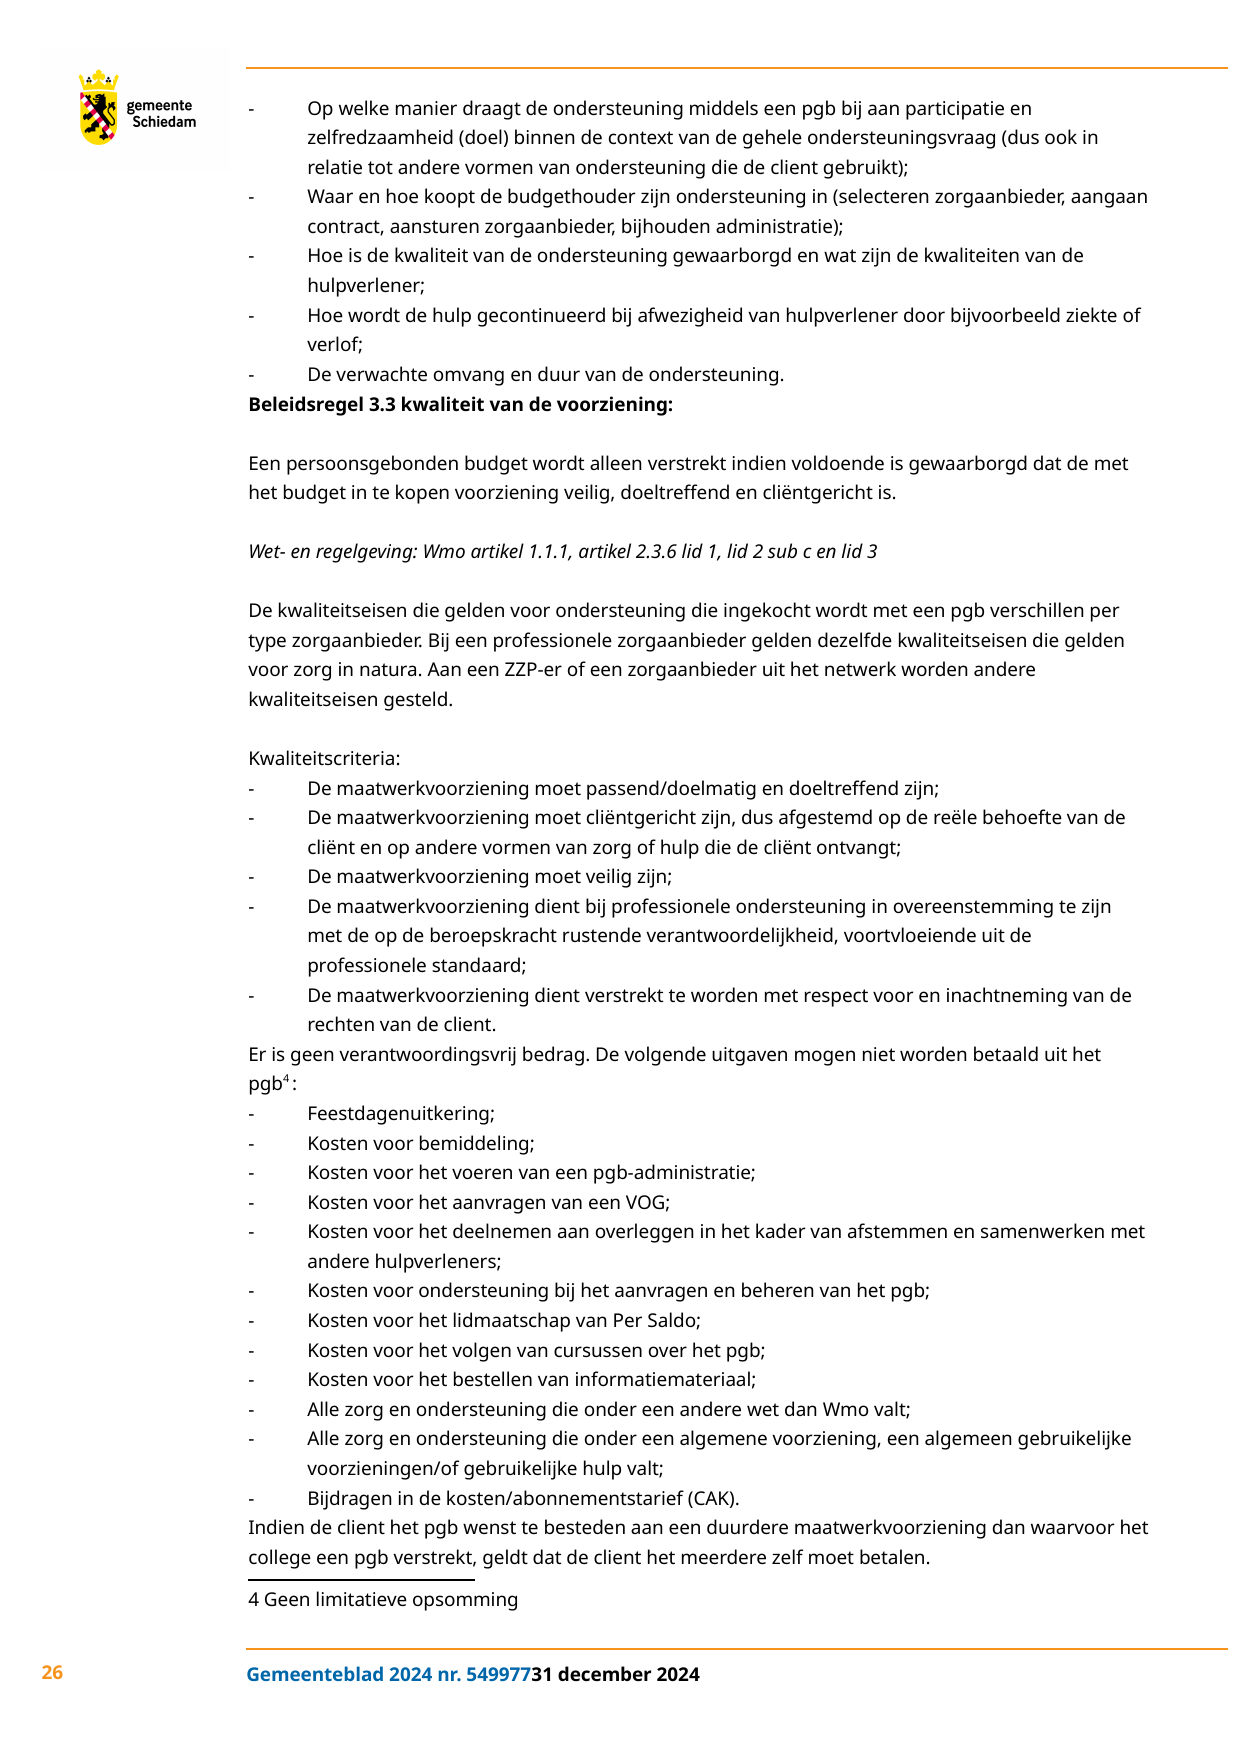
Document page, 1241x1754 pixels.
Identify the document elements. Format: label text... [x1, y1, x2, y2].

list Hoe wordt de hulp gecontinueerd bij afwezigheid van hulpverlener door bijvoorbeeld ziekte of verlof; [248, 302, 1152, 357]
list Kosten voor het bestellen van informatiemateriaal; [248, 1366, 1152, 1392]
list Waar en hoe koopt de budgethouder zijn ondersteuning in (selecteren zorgaanbieder, aangaan contract, aansturen zorgaanbieder, bijhouden administratie); [248, 183, 1152, 239]
list Op welke manier draagt de ondersteuning middels een pgb bij aan participatie en zelfredzaamheid (doel) binnen de context van de gehele ondersteuningsvraag (dus ook in relatie tot andere vormen van ondersteuning die de client gebruikt); [248, 95, 1152, 180]
list De maatwerkvoorziening moet veilig zijn; [248, 863, 1152, 889]
list Feestdagenuitkering; [248, 1100, 1152, 1126]
list Kosten voor het aanvragen van een VOG; [248, 1189, 1152, 1214]
list De maatwerkvoorziening dient verstrekt te worden met respect voor en inachtneming van de rechten van de client. [248, 982, 1152, 1037]
list De maatwerkvoorziening dient bij professionele ondersteuning in overeenstemming te zijn met de op de beroepskracht rustende verantwoordelijkheid, voortvloeiende uit de professionele standaard; [248, 893, 1152, 978]
text Geen limitatieve opsomming [248, 1586, 1152, 1612]
table_header Beleidsregel 3.3 kwaliteit van de voorziening: Een persoonsgebonden budget wordt alleen verstrekt indien voldoende is gewaarborgd dat de met het budget in te kopen voorziening veilig, doeltreffend en cliëntgericht is. Wet- en regelgeving: Wmo artikel 1.1.1, artikel 2.3.6 lid 1, lid 2 sub c en lid 3 [248, 391, 1152, 564]
list Kosten voor bemiddeling; [248, 1130, 1152, 1155]
list Alle zorg en ondersteuning die onder een algemene voorziening, een algemeen gebruikelijke voorzieningen/of gebruikelijke hulp valt; [248, 1426, 1152, 1481]
list De verwachte omvang en duur van de ondersteuning. [248, 361, 1152, 387]
list Kosten voor het deelnemen aan overleggen in het kader van afstemmen en samenwerken met andere hulpverleners; [248, 1218, 1152, 1274]
text Kwaliteitscriteria: [248, 745, 1152, 771]
list Kosten voor het volgen van cursussen over het pgb; [248, 1337, 1152, 1362]
list De maatwerkvoorziening moet passend/doelmatig en doeltreffend zijn; [248, 775, 1152, 800]
list De maatwerkvoorziening moet cliëntgericht zijn, dus afgestemd op de reële behoefte van de cliënt en op andere vormen van zorg of hulp die de cliënt ontvangt; [248, 804, 1152, 859]
list Alle zorg en ondersteuning die onder een andere wet dan Wmo valt; [248, 1396, 1152, 1422]
list Bijdragen in de kosten/abonnementstarief (CAK). [248, 1485, 1152, 1510]
text Er is geen verantwoordingsvrij bedrag. De volgende uitgaven mogen niet worden betaald uit het pgb: [248, 1041, 1152, 1096]
text Indien de client het pgb wenst te besteden aan een duurdere maatwerkvoorziening dan waarvoor het college een pgb verstrekt, geldt dat de client het meerdere zelf moet betalen. [248, 1514, 1152, 1569]
list Kosten voor ondersteuning bij het aanvragen en beheren van het pgb; [248, 1278, 1152, 1303]
picture [41, 47, 231, 172]
text De kwaliteitseisen die gelden voor ondersteuning die ingekocht wordt met een pgb verschillen per type zorgaanbieder. Bij een professionele zorgaanbieder gelden dezelfde kwaliteitseisen die gelden voor zorg in natura. Aan een ZZP-er of een zorgaanbieder uit het netwerk worden andere kwaliteitseisen gesteld. [248, 597, 1152, 712]
list Hoe is de kwaliteit van de ondersteuning gewaarborgd en wat zijn de kwaliteiten van de hulpverlener; [248, 243, 1152, 298]
list Kosten voor het voeren van een pgb-administratie; [248, 1159, 1152, 1185]
list Kosten voor het lidmaatschap van Per Saldo; [248, 1307, 1152, 1333]
